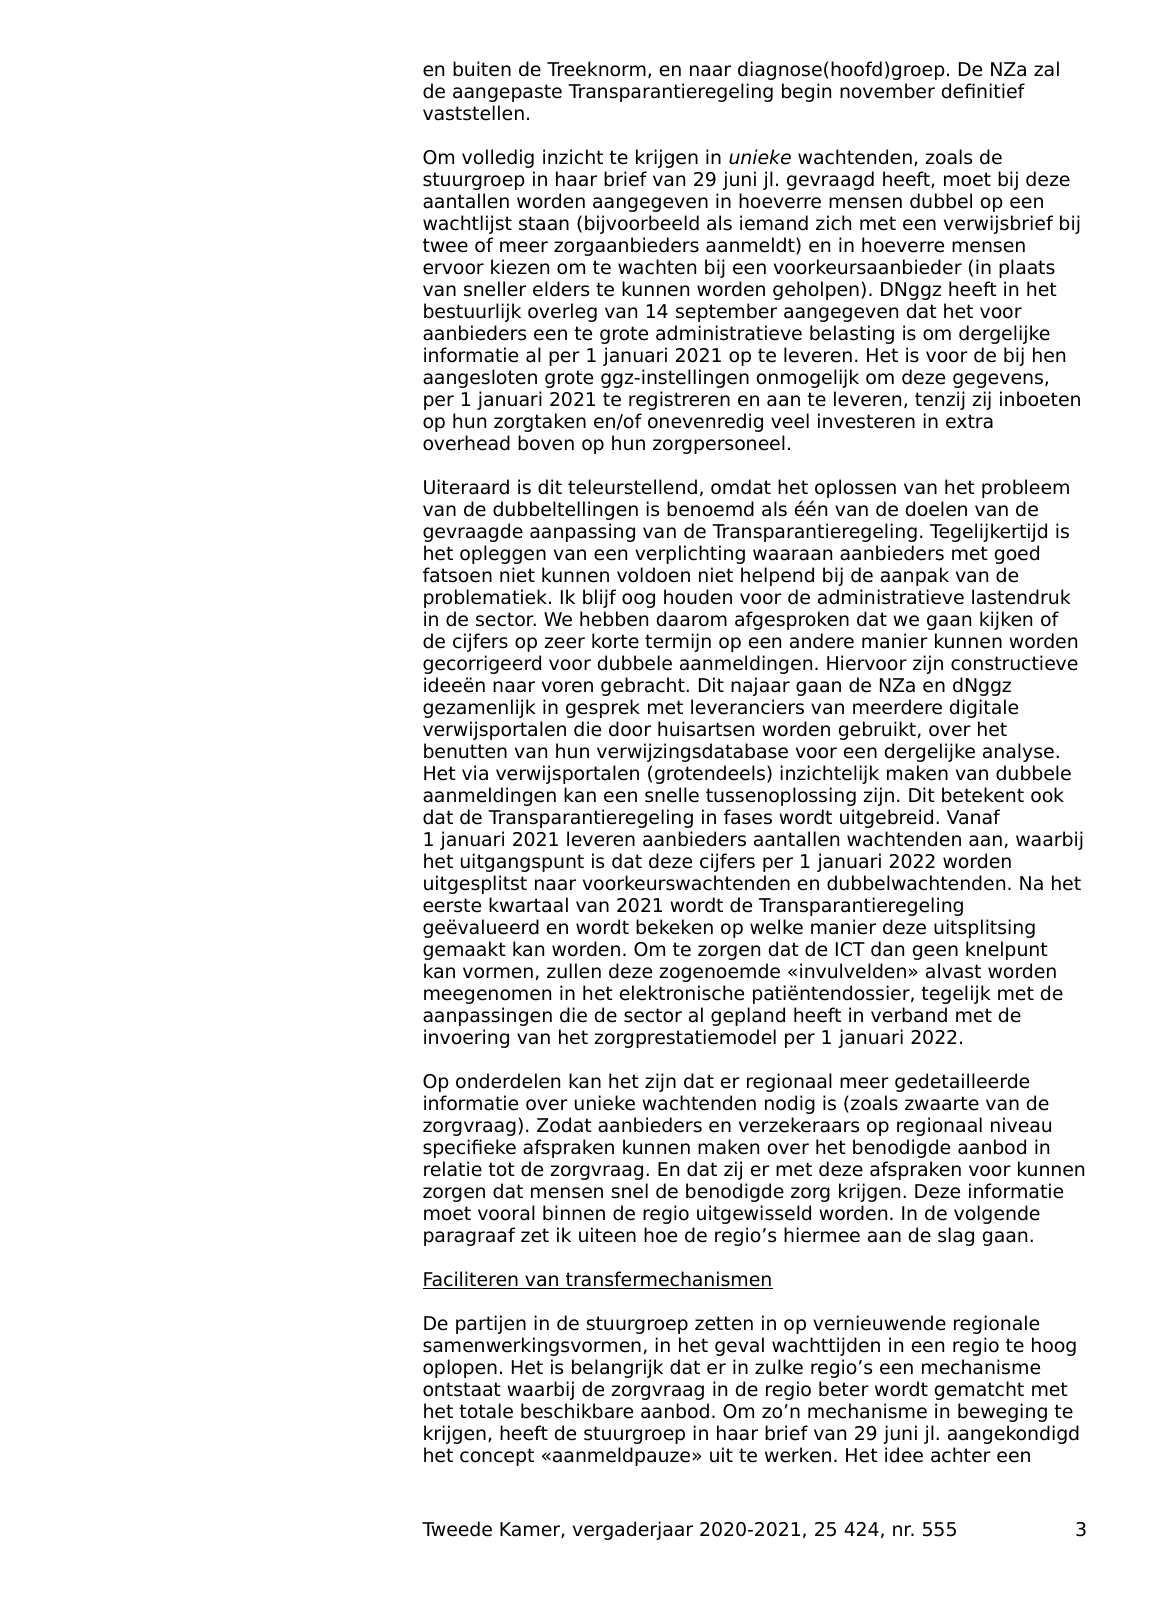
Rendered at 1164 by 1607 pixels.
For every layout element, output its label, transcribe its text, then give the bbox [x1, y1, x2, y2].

text Op onderdelen kan het zijn dat er regionaal meer gedetailleerde informatie over unieke wachtenden nodig is (zoals zwaarte van de zorgvraag). Zodat aanbieders en verzekeraars op regionaal niveau specifieke afspraken kunnen maken over het benodigde aanbod in relatie tot de zorgvraag. En dat zij er met deze afspraken voor kunnen zorgen dat mensen snel de benodigde zorg krijgen. Deze informatie moet vooral binnen de regio uitgewisseld worden. In de volgende paragraaf zet ik uiteen hoe de regio’s hiermee aan de slag gaan. [422, 1071, 1087, 1247]
subtitle Faciliteren van transfermechanismen [422, 1269, 1087, 1291]
text en buiten de Treeknorm, en naar diagnose(hoofd)groep. De NZa zal de aangepaste Transparantieregeling begin november definitief vaststellen. [422, 59, 1087, 125]
text Uiteraard is dit teleurstellend, omdat het oplossen van het probleem van de dubbeltellingen is benoemd als één van de doelen van de gevraagde aanpassing van de Transparantieregeling. Tegelijkertijd is het opleggen van een verplichting waaraan aanbieders met goed fatsoen niet kunnen voldoen niet helpend bij de aanpak van de problematiek. Ik blijf oog houden voor de administratieve lastendruk in de sector. We hebben daarom afgesproken dat we gaan kijken of de cijfers op zeer korte termijn op een andere manier kunnen worden gecorrigeerd voor dubbele aanmeldingen. Hiervoor zijn constructieve ideeën naar voren gebracht. Dit najaar gaan de NZa en dNggz gezamenlijk in gesprek met leveranciers van meerdere digitale verwijsportalen die door huisartsen worden gebruikt, over het benutten van hun verwijzingsdatabase voor een dergelijke analyse. Het via verwijsportalen (grotendeels) inzichtelijk maken van dubbele aanmeldingen kan een snelle tussenoplossing zijn. Dit betekent ook dat de Transparantieregeling in fases wordt uitgebreid. Vanaf 1 januari 2021 leveren aanbieders aantallen wachtenden aan, waarbij het uitgangspunt is dat deze cijfers per 1 januari 2022 worden uitgesplitst naar voorkeurswachtenden en dubbelwachtenden. Na het eerste kwartaal van 2021 wordt de Transparantieregeling geëvalueerd en wordt bekeken op welke manier deze uitsplitsing gemaakt kan worden. Om te zorgen dat de ICT dan geen knelpunt kan vormen, zullen deze zogenoemde «invulvelden» alvast worden meegenomen in het elektronische patiëntendossier, tegelijk met de aanpassingen die de sector al gepland heeft in verband met de invoering van het zorgprestatiemodel per 1 januari 2022. [422, 477, 1087, 1048]
text De partijen in de stuurgroep zetten in op vernieuwende regionale samenwerkingsvormen, in het geval wachttijden in een regio te hoog oplopen. Het is belangrijk dat er in zulke regio’s een mechanisme ontstaat waarbij de zorgvraag in de regio beter wordt gematcht met het totale beschikbare aanbod. Om zo’n mechanisme in beweging te krijgen, heeft de stuurgroep in haar brief van 29 juni jl. aangekondigd het concept «aanmeldpauze» uit te werken. Het idee achter een [422, 1313, 1087, 1467]
text Om volledig inzicht te krijgen in unieke wachtenden, zoals de stuurgroep in haar brief van 29 juni jl. gevraagd heeft, moet bij deze aantallen worden aangegeven in hoeverre mensen dubbel op een wachtlijst staan (bijvoorbeeld als iemand zich met een verwijsbrief bij twee of meer zorgaanbieders aanmeldt) en in hoeverre mensen ervoor kiezen om te wachten bij een voorkeursaanbieder (in plaats van sneller elders te kunnen worden geholpen). DNggz heeft in het bestuurlijk overleg van 14 september aangegeven dat het voor aanbieders een te grote administratieve belasting is om dergelijke informatie al per 1 januari 2021 op te leveren. Het is voor de bij hen aangesloten grote ggz-instellingen onmogelijk om deze gegevens, per 1 januari 2021 te registreren en aan te leveren, tenzij zij inboeten op hun zorgtaken en/of onevenredig veel investeren in extra overhead boven op hun zorgpersoneel. [422, 147, 1087, 455]
